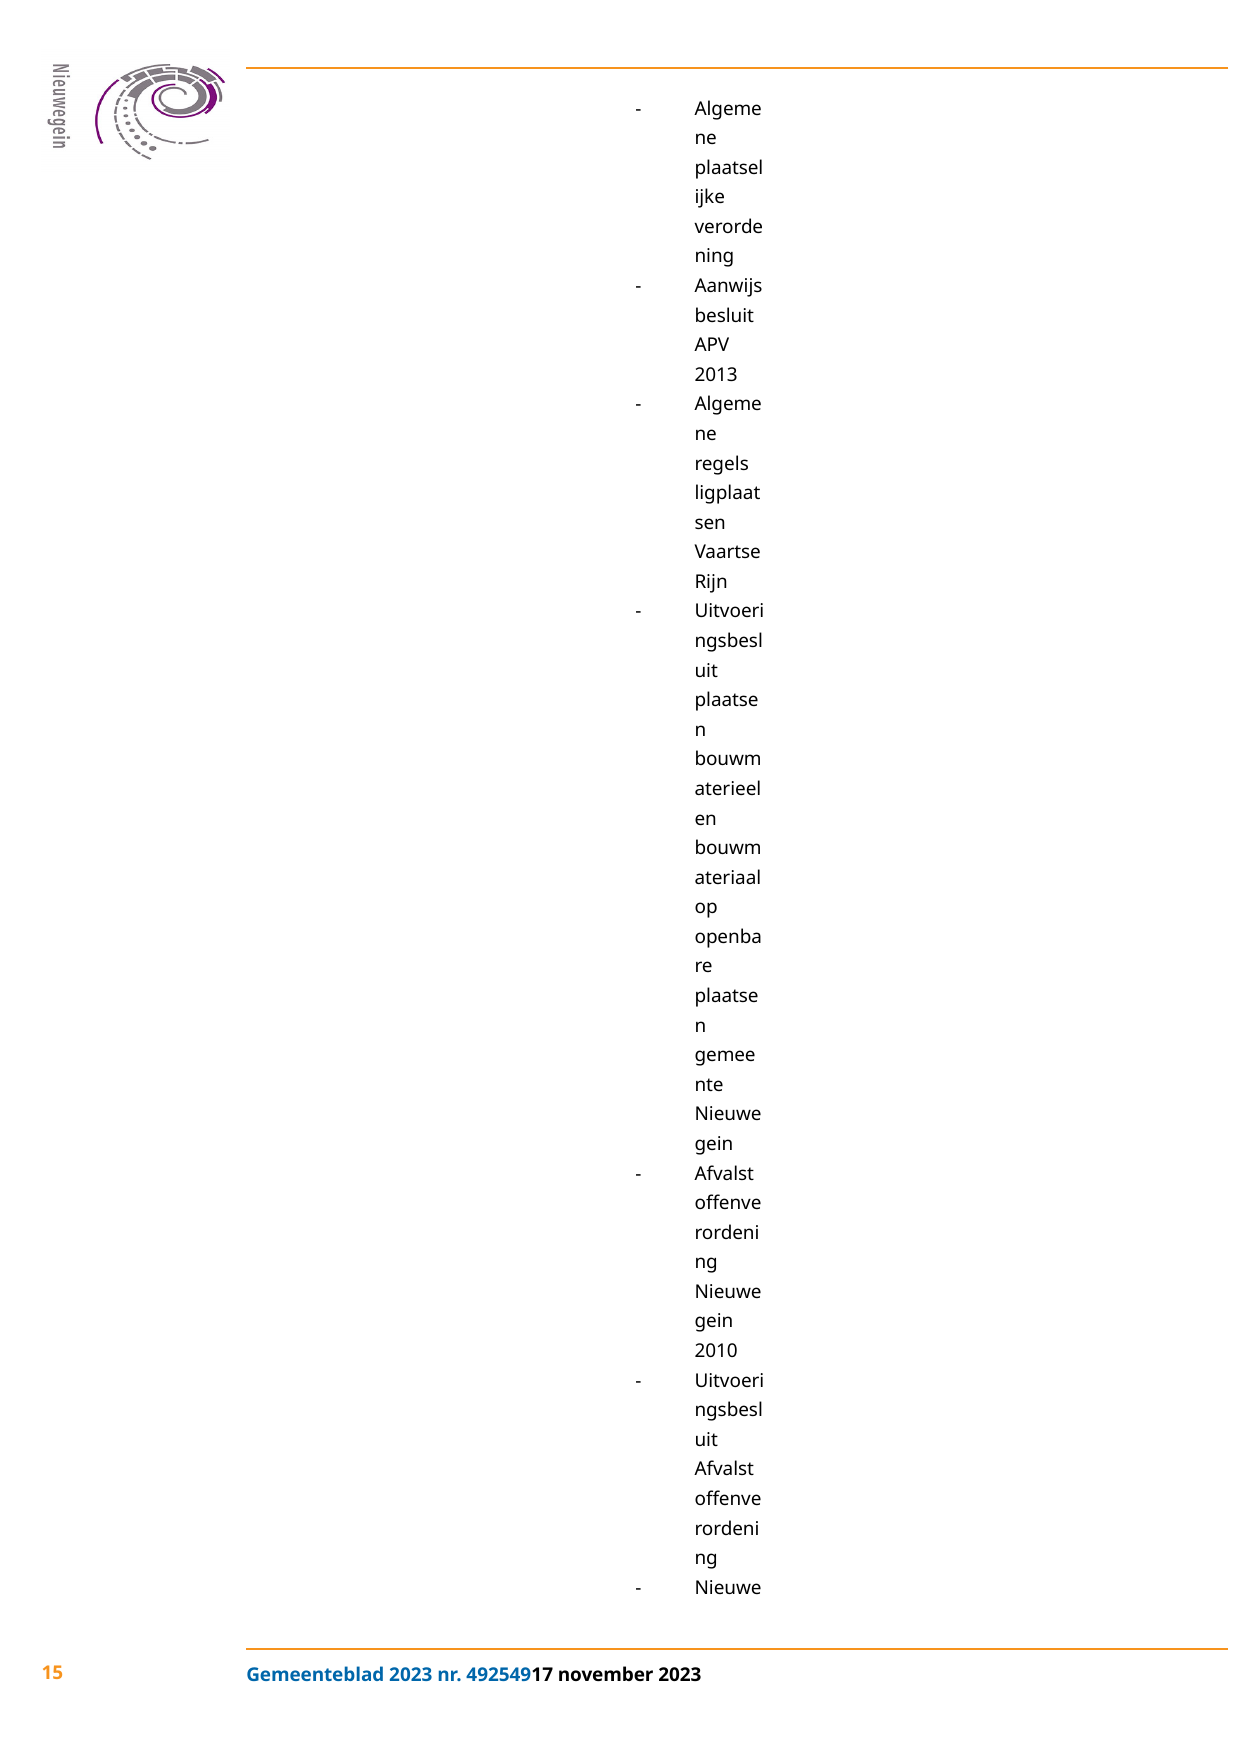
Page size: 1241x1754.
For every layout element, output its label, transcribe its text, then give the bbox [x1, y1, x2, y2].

table_cell [764, 95, 893, 1600]
table_cell [1023, 95, 1152, 1600]
table_cell Algemene plaatselijke verordening Aanwijsbesluit APV 2013 Algemene regels ligplaatsen Vaartse Rijn Uitvoeringsbesluit plaatsen bouwmaterieel en bouwmateriaal op openbare plaatsen gemeente Nieuwegein Afvalstoffenverordening Nieuwegein 2010 Uitvoeringsbesluit Afvalstoffenverordening Nieuwe [635, 95, 764, 1600]
table_cell [248, 95, 377, 1600]
table_cell [894, 95, 1022, 1600]
picture [41, 47, 231, 172]
table_cell [377, 95, 506, 1600]
table_cell [506, 95, 635, 1600]
